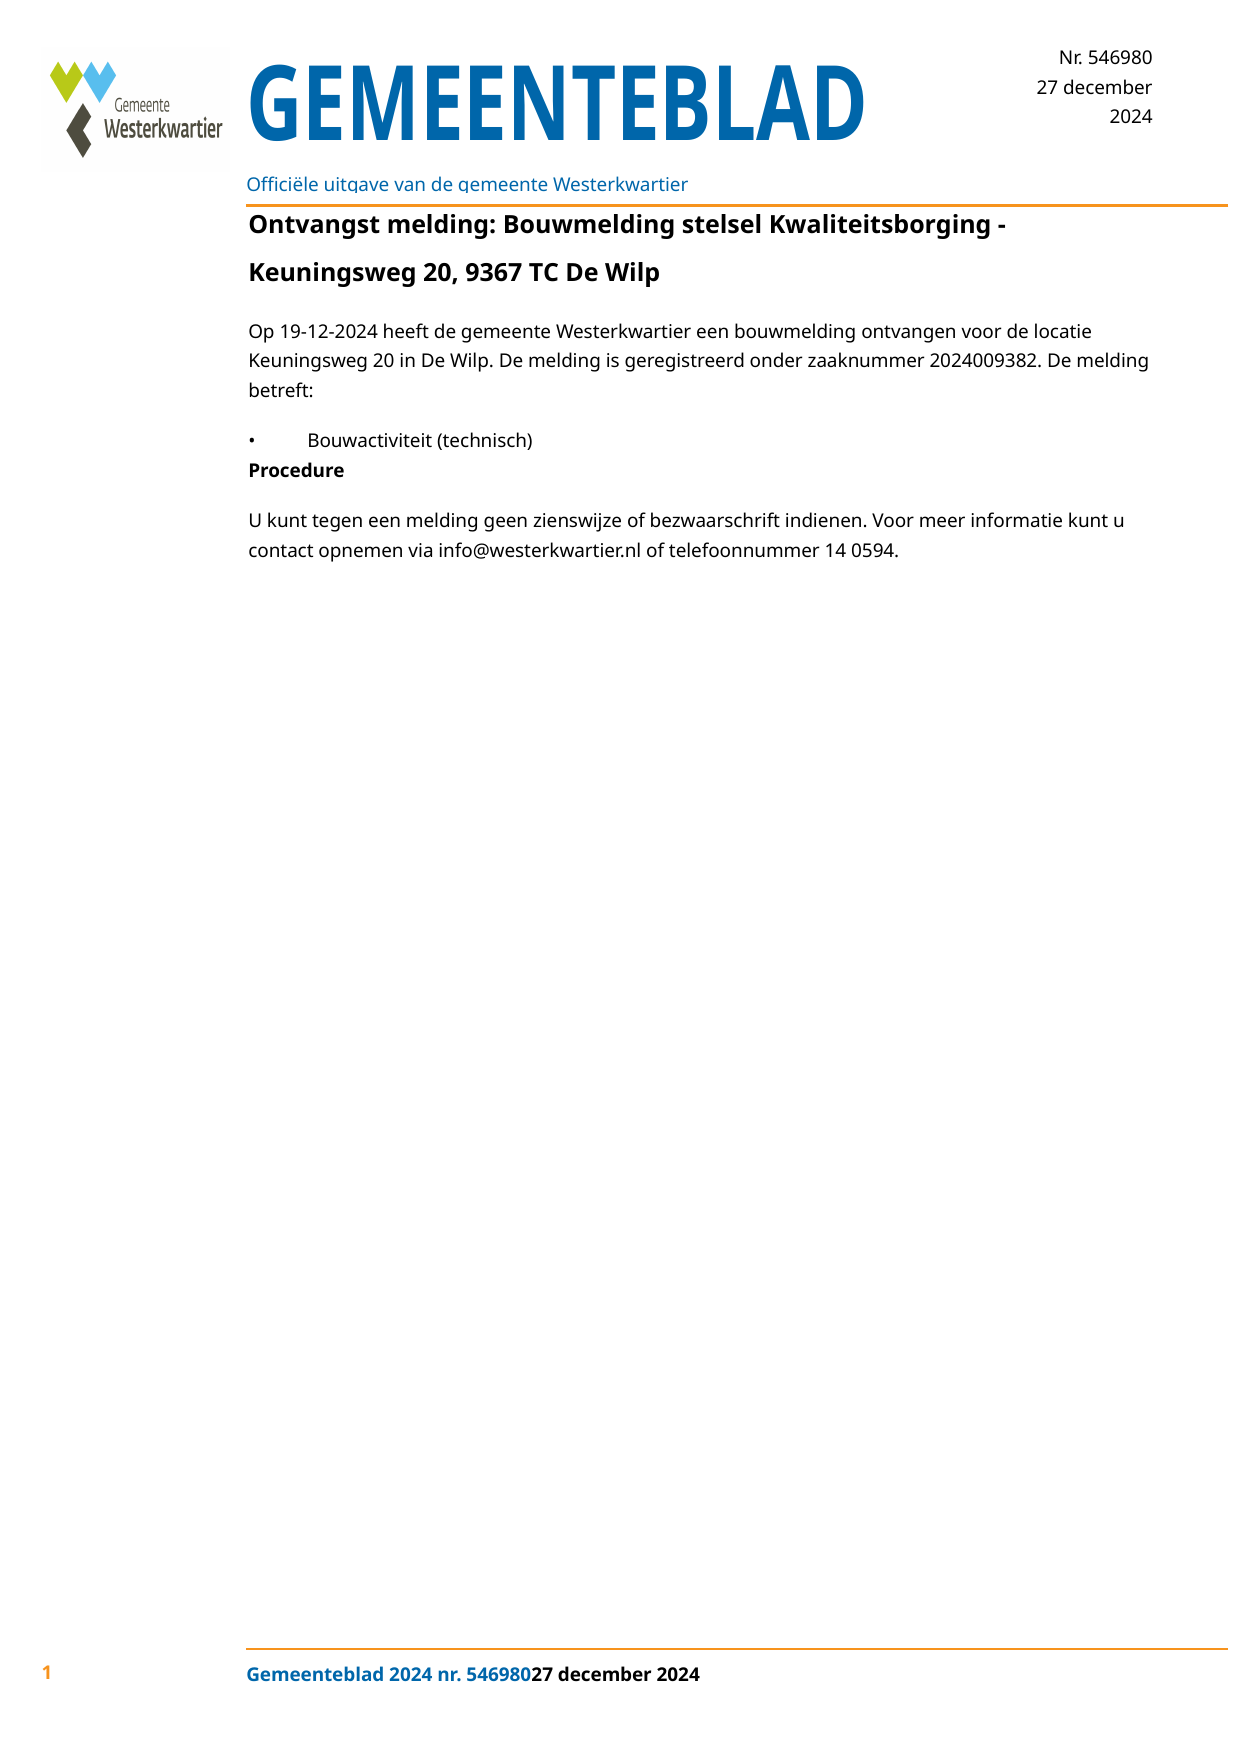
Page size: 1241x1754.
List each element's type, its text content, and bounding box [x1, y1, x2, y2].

text Op 19-12-2024 heeft de gemeente Westerkwartier een bouwmelding ontvangen voor de locatie Keuningsweg 20 in De Wilp. De melding is geregistreerd onder zaaknummer 2024009382. De melding betreft: [248, 318, 1152, 403]
text U kunt tegen een melding geen zienswijze of bezwaarschrift indienen. Voor meer informatie kunt u contact opnemen via info@westerkwartier.nl of telefoonnummer 14 0594. [248, 507, 1152, 563]
text Ontvangst melding: Bouwmelding stelsel Kwaliteitsborging - Keuningsweg 20, 9367 TC De Wilp [248, 207, 1152, 288]
picture [41, 47, 231, 172]
text Procedure [248, 457, 1152, 483]
list Bouwactiviteit (technisch) [248, 427, 1152, 453]
